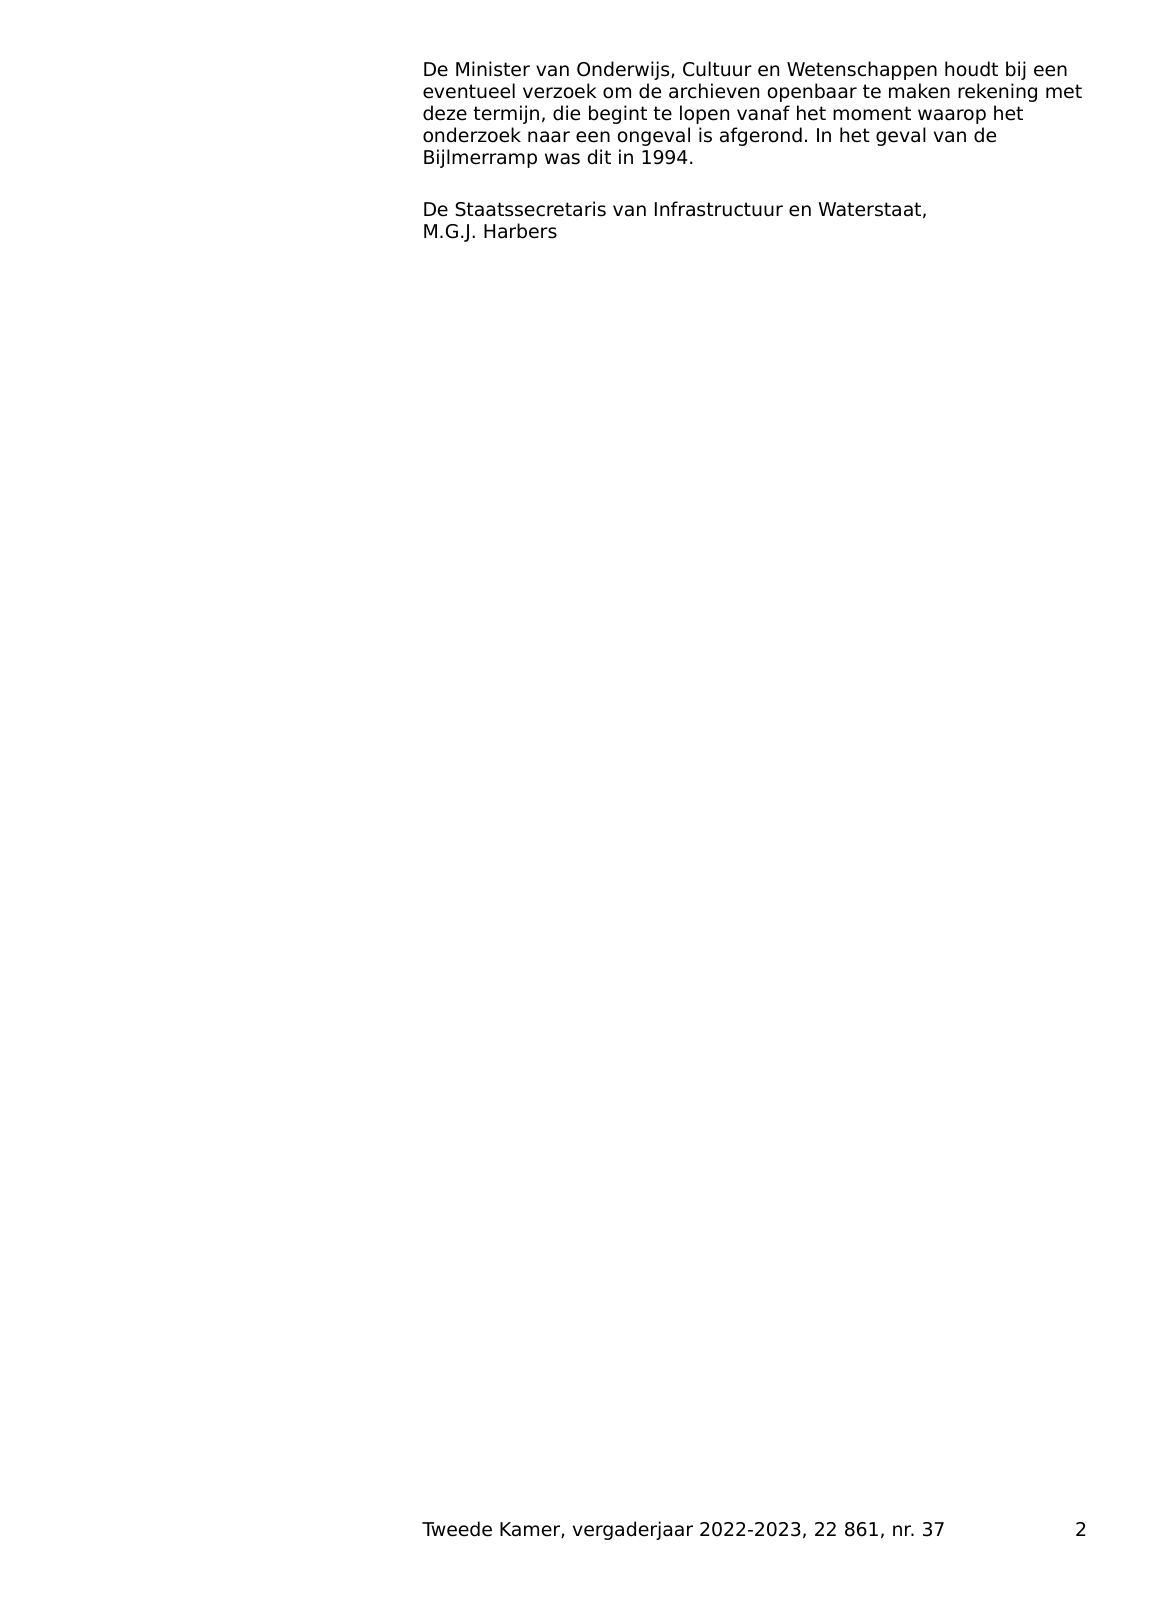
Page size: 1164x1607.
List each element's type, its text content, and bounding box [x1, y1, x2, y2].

text De Staatssecretaris van Infrastructuur en Waterstaat, M.G.J. Harbers [422, 199, 1087, 243]
text De Minister van Onderwijs, Cultuur en Wetenschappen houdt bij een eventueel verzoek om de archieven openbaar te maken rekening met deze termijn, die begint te lopen vanaf het moment waarop het onderzoek naar een ongeval is afgerond. In het geval van de Bijlmerramp was dit in 1994. [422, 59, 1087, 169]
